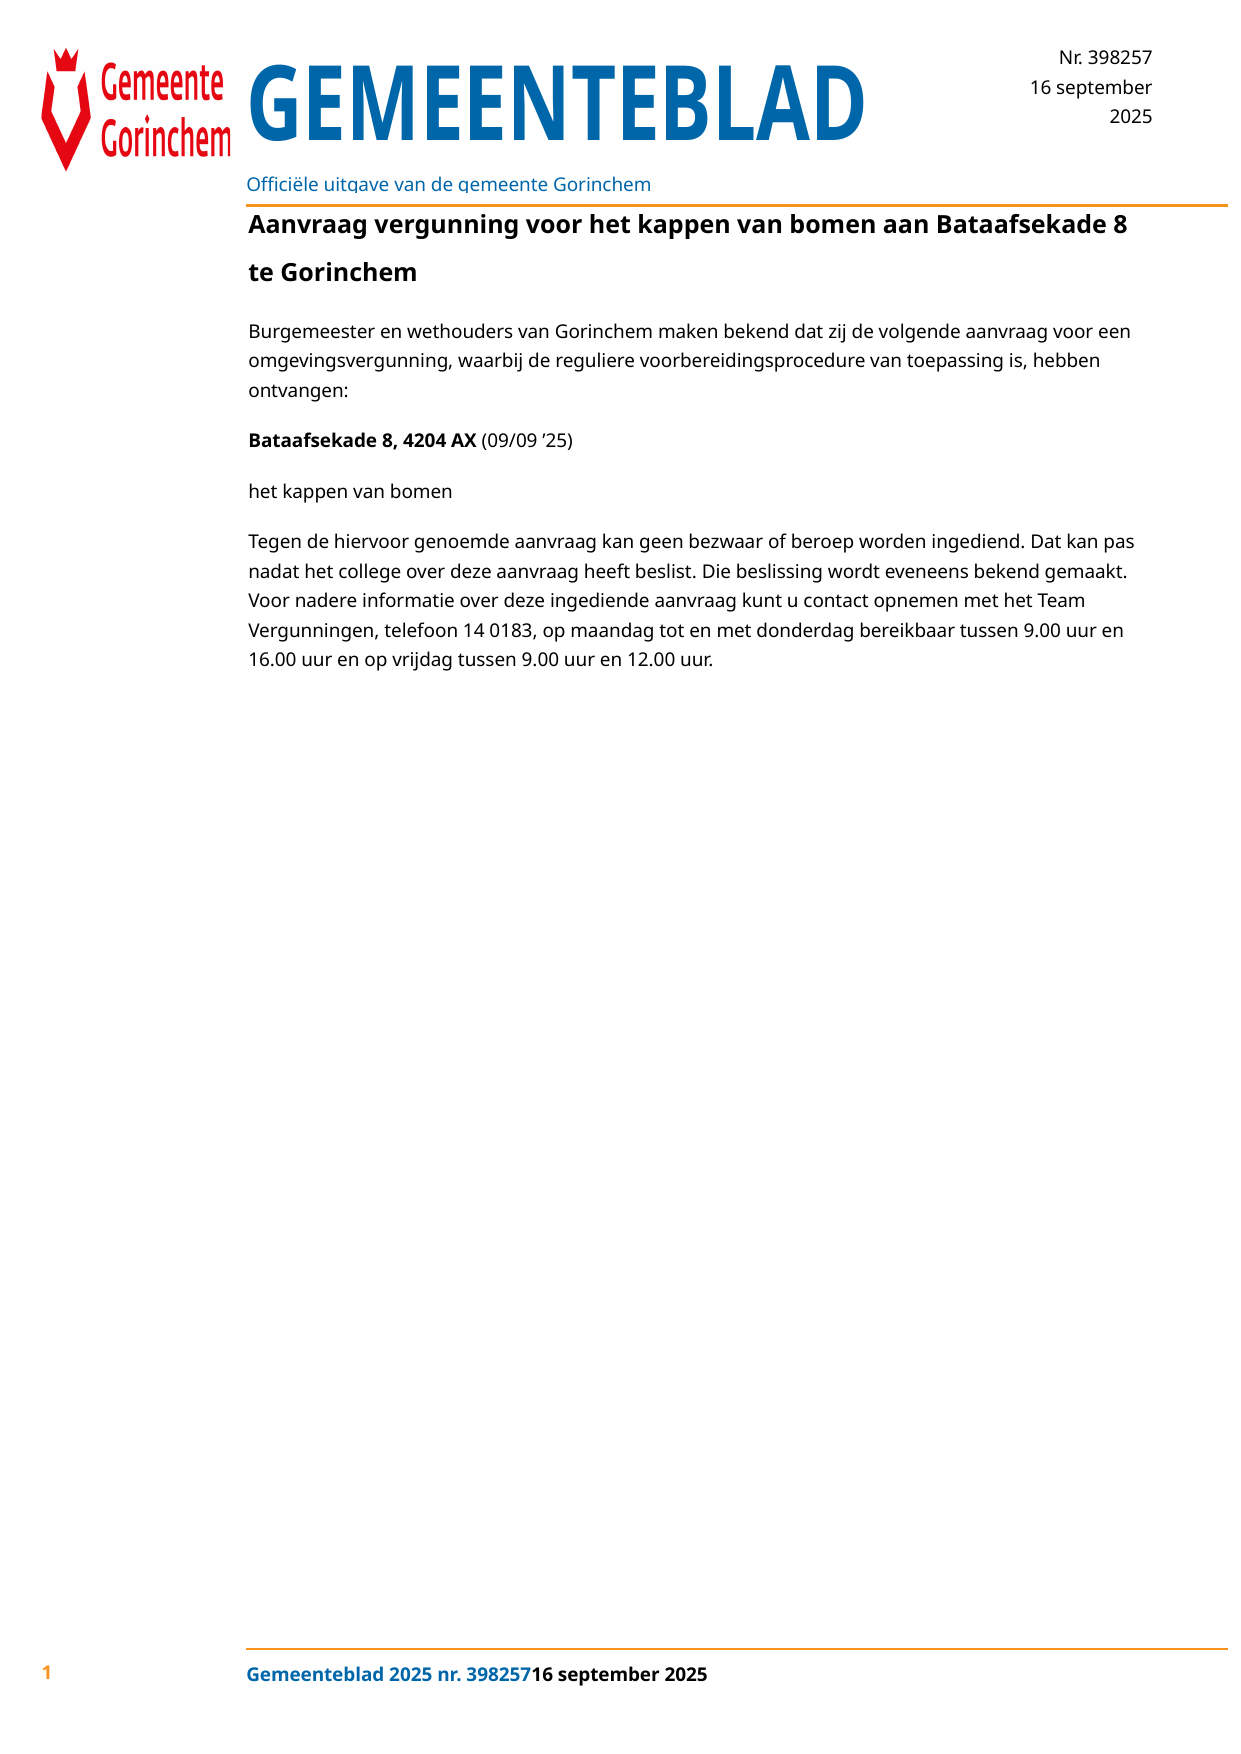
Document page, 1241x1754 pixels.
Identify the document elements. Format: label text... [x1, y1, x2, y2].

text Aanvraag vergunning voor het kappen van bomen aan Bataafsekade 8 te Gorinchem [248, 207, 1152, 288]
text het kappen van bomen [248, 478, 1152, 504]
text Tegen de hiervoor genoemde aanvraag kan geen bezwaar of beroep worden ingediend. Dat kan pas nadat het college over deze aanvraag heeft beslist. Die beslissing wordt eveneens bekend gemaakt. Voor nadere informatie over deze ingediende aanvraag kunt u contact opnemen met het Team Vergunningen, telefoon 14 0183, op maandag tot en met donderdag bereikbaar tussen 9.00 uur en 16.00 uur en op vrijdag tussen 9.00 uur en 12.00 uur. [248, 528, 1152, 672]
text Burgemeester en wethouders van Gorinchem maken bekend dat zij de volgende aanvraag voor een omgevingsvergunning, waarbij de reguliere voorbereidingsprocedure van toepassing is, hebben ontvangen: [248, 318, 1152, 403]
text Bataafsekade 8, 4204 AX (09/09 ’25) [248, 427, 1152, 453]
picture [41, 47, 231, 172]
